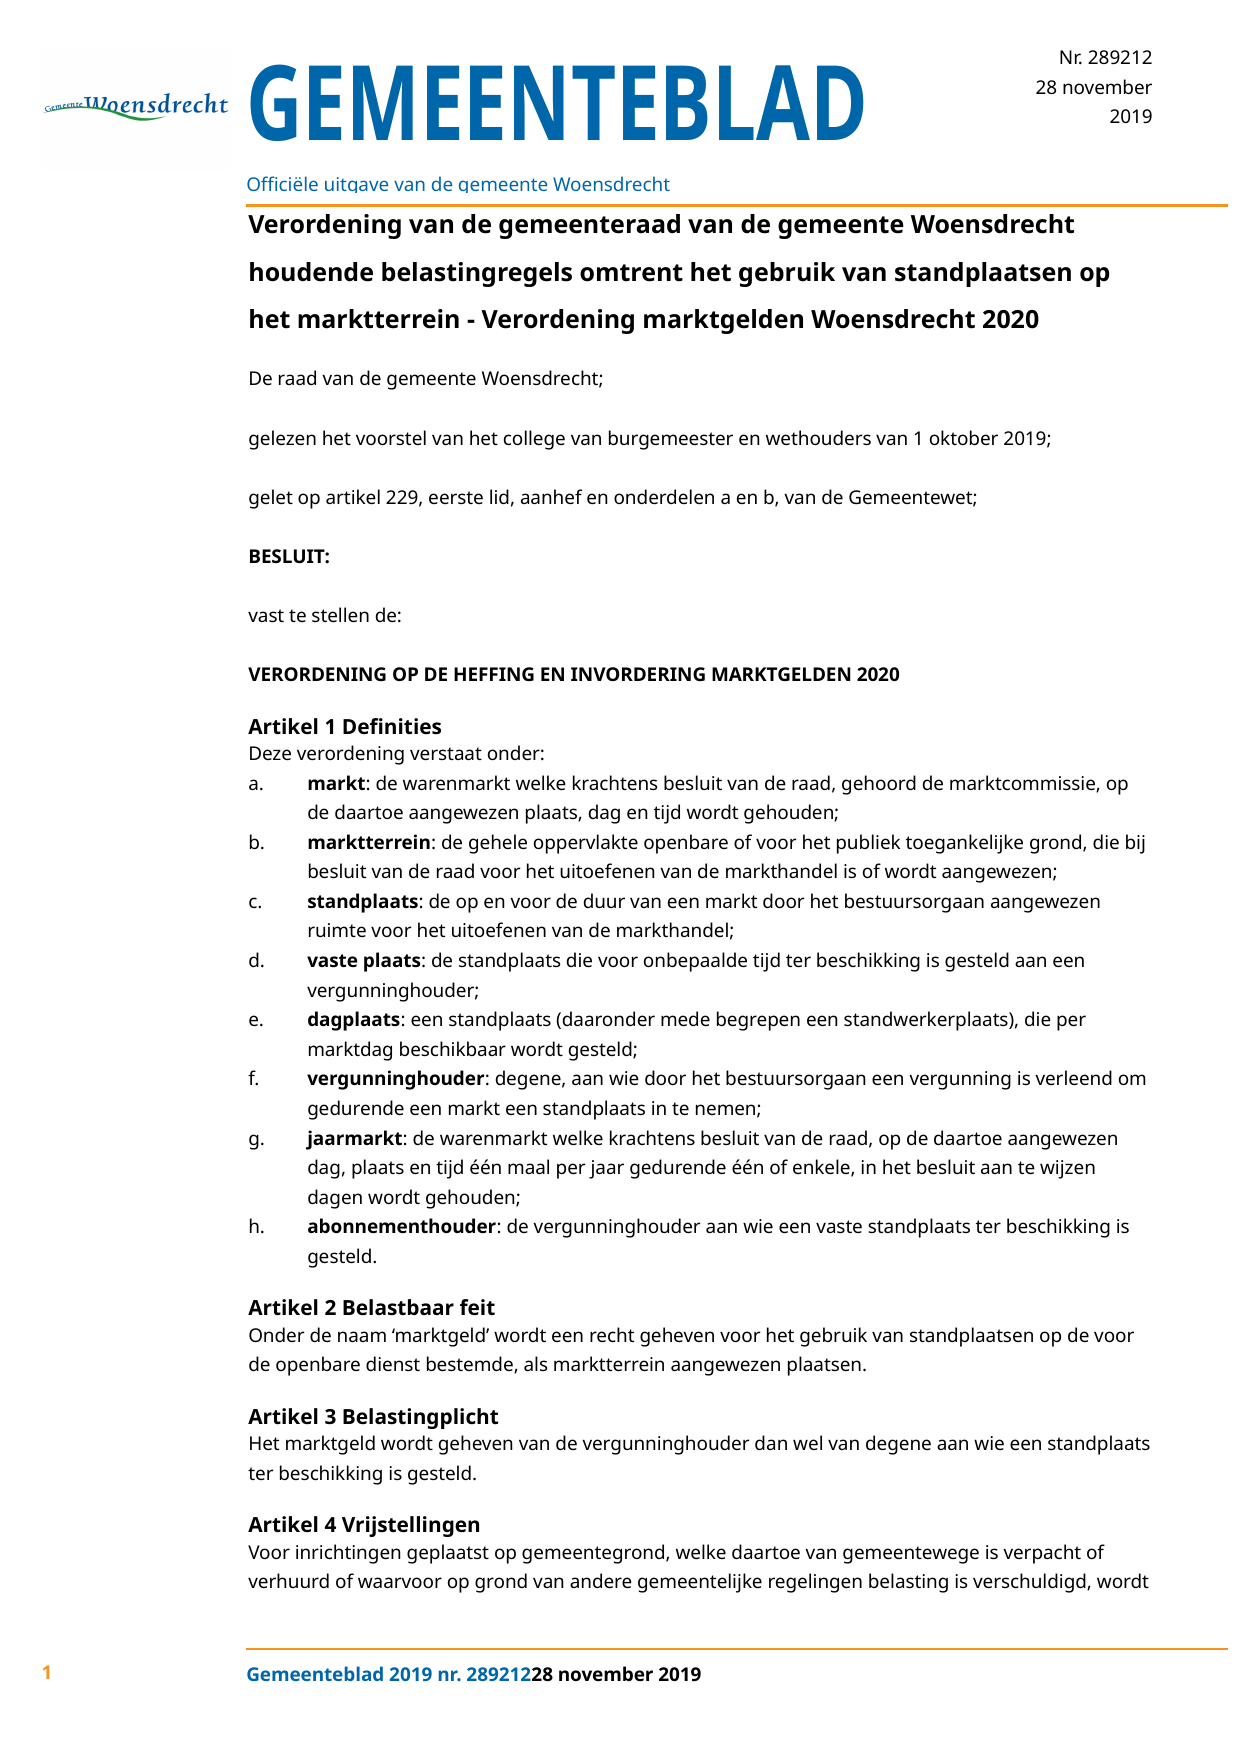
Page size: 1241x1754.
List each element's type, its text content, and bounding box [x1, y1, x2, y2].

text vast te stellen de: [248, 602, 1152, 628]
text Artikel 3 Belastingplicht [248, 1402, 1152, 1430]
text Artikel 1 Definities [248, 712, 1152, 740]
text Het marktgeld wordt geheven van de vergunninghouder dan wel van degene aan wie een standplaats ter beschikking is gesteld. [248, 1430, 1152, 1486]
text VERORDENING OP DE HEFFING EN INVORDERING MARKTGELDEN 2020 [248, 661, 1152, 687]
picture [41, 47, 231, 172]
text Onder de naam ‘marktgeld’ wordt een recht geheven voor het gebruik van standplaatsen op de voor de openbare dienst bestemde, als marktterrein aangewezen plaatsen. [248, 1322, 1152, 1377]
list standplaats: de op en voor de duur van een markt door het bestuursorgaan aangewezen ruimte voor het uitoefenen van de markthandel; [248, 888, 1152, 943]
list abonnementhouder: de vergunninghouder aan wie een vaste standplaats ter beschikking is gesteld. [248, 1213, 1152, 1269]
list vaste plaats: de standplaats die voor onbepaalde tijd ter beschikking is gesteld aan een vergunninghouder; [248, 947, 1152, 1003]
text Voor inrichtingen geplaatst op gemeentegrond, welke daartoe van gemeentewege is verpacht of verhuurd of waarvoor op grond van andere gemeentelijke regelingen belasting is verschuldigd, wordt [248, 1539, 1152, 1594]
text gelet op artikel 229, eerste lid, aanhef en onderdelen a en b, van de Gemeentewet; [248, 484, 1152, 509]
text Artikel 4 Vrijstellingen [248, 1510, 1152, 1539]
list vergunninghouder: degene, aan wie door het bestuursorgaan een vergunning is verleend om gedurende een markt een standplaats in te nemen; [248, 1066, 1152, 1121]
list markt: de warenmarkt welke krachtens besluit van de raad, gehoord de marktcommissie, op de daartoe aangewezen plaats, dag en tijd wordt gehouden; [248, 770, 1152, 825]
text BESLUIT: [248, 543, 1152, 569]
text gelezen het voorstel van het college van burgemeester en wethouders van 1 oktober 2019; [248, 425, 1152, 450]
list marktterrein: de gehele oppervlakte openbare of voor het publiek toegankelijke grond, die bij besluit van de raad voor het uitoefenen van de markthandel is of wordt aangewezen; [248, 829, 1152, 884]
text Artikel 2 Belastbaar feit [248, 1293, 1152, 1322]
text Deze verordening verstaat onder: [248, 740, 1152, 766]
text Verordening van de gemeenteraad van de gemeente Woensdrecht houdende belastingregels omtrent het gebruik van standplaatsen op het marktterrein - Verordening marktgelden Woensdrecht 2020 [248, 207, 1152, 336]
list dagplaats: een standplaats (daaronder mede begrepen een standwerkerplaats), die per marktdag beschikbaar wordt gesteld; [248, 1006, 1152, 1062]
text De raad van de gemeente Woensdrecht; [248, 366, 1152, 391]
list jaarmarkt: de warenmarkt welke krachtens besluit van de raad, op de daartoe aangewezen dag, plaats en tijd één maal per jaar gedurende één of enkele, in het besluit aan te wijzen dagen wordt gehouden; [248, 1125, 1152, 1210]
